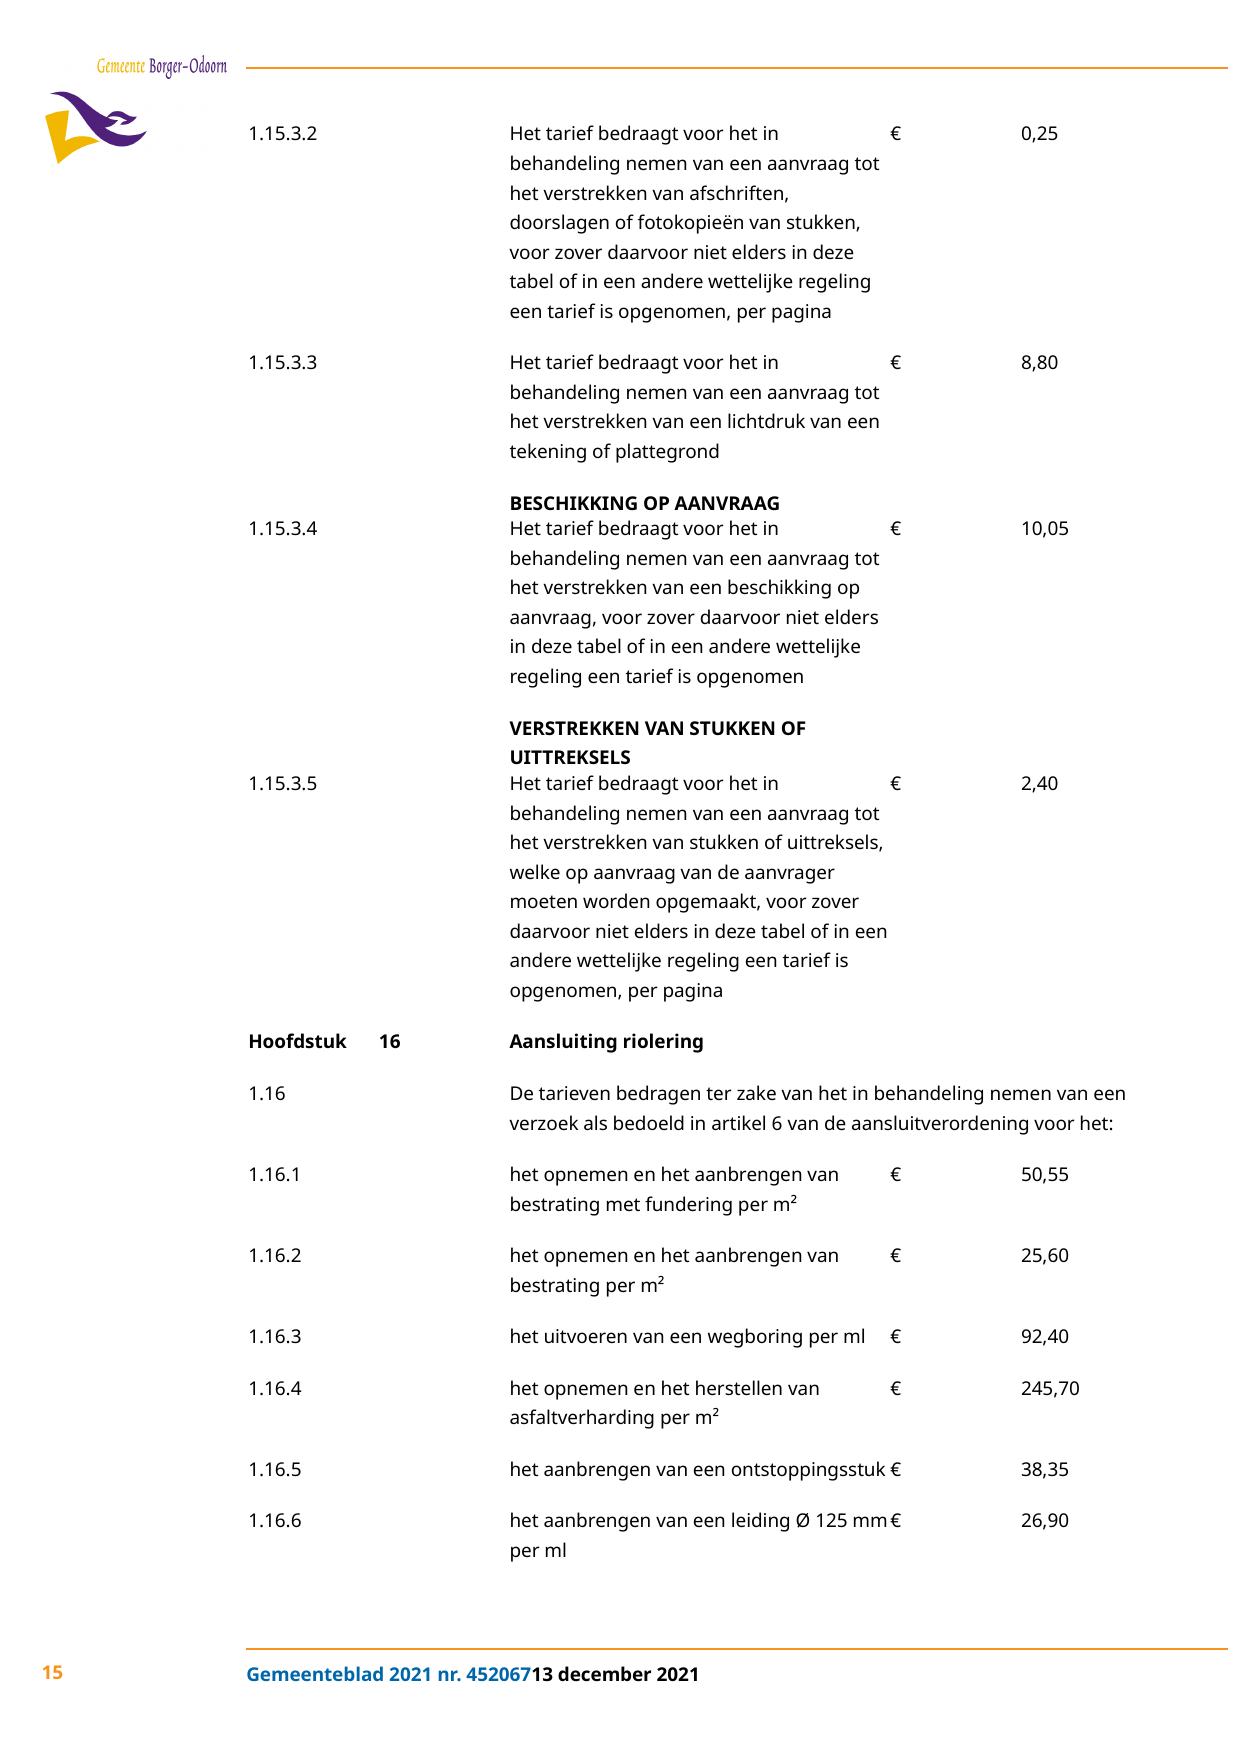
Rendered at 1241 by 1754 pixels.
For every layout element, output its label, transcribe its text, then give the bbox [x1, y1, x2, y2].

table_cell [248, 490, 379, 515]
table_cell € [890, 1242, 1021, 1297]
picture [41, 47, 231, 172]
table_cell [379, 1080, 509, 1135]
table_cell [248, 1481, 379, 1507]
table_cell [1021, 1430, 1152, 1456]
table_cell [379, 1216, 509, 1242]
table_cell 2,40 [1021, 770, 1152, 1003]
table_cell [248, 95, 379, 121]
table_cell [248, 464, 379, 490]
table_cell 92,40 [1021, 1323, 1152, 1349]
table_cell [509, 95, 890, 121]
table_cell [379, 1323, 509, 1349]
table_cell [509, 1135, 890, 1161]
table_cell [1021, 324, 1152, 349]
table_cell [1021, 689, 1152, 715]
table_cell [379, 1003, 509, 1029]
table_cell € [890, 1323, 1021, 1349]
table_cell [379, 689, 509, 715]
table_cell [379, 1135, 509, 1161]
table_cell [509, 1216, 890, 1242]
table_cell [248, 1003, 379, 1029]
table_cell [509, 1481, 890, 1507]
table_cell [509, 1298, 890, 1323]
table_cell [1021, 1563, 1152, 1588]
table_cell 1.16.4 [248, 1375, 379, 1430]
table_cell [1021, 464, 1152, 490]
table_cell [890, 464, 1021, 490]
table_cell [509, 1003, 890, 1029]
table_cell 10,05 [1021, 515, 1152, 689]
table_cell [890, 324, 1021, 349]
table_cell [509, 464, 890, 490]
table_cell [1021, 1481, 1152, 1507]
table_cell [379, 1481, 509, 1507]
table_cell [379, 464, 509, 490]
table_cell 1.16 [248, 1080, 379, 1135]
table_cell [379, 1456, 509, 1481]
table_cell [379, 715, 509, 770]
table_cell [890, 1298, 1021, 1323]
table_cell [379, 1298, 509, 1323]
table_cell Hoofdstuk [248, 1029, 379, 1054]
table_cell [1021, 490, 1152, 515]
table_cell Het tarief bedraagt voor het in behandeling nemen van een aanvraag tot het verstrekken van een beschikking op aanvraag, voor zover daarvoor niet elders in deze tabel of in een andere wettelijke regeling een tarief is opgenomen [509, 515, 890, 689]
table_cell [890, 715, 1021, 770]
table_cell 38,35 [1021, 1456, 1152, 1481]
table_cell € [890, 1507, 1021, 1562]
table_cell 1.16.1 [248, 1161, 379, 1216]
table_cell 1.16.5 [248, 1456, 379, 1481]
table_cell [248, 1216, 379, 1242]
table_cell 1.15.3.3 [248, 350, 379, 464]
table_cell [248, 1563, 379, 1588]
table_cell [509, 324, 890, 349]
table_cell [248, 715, 379, 770]
table_cell [890, 1481, 1021, 1507]
table_cell 16 [379, 1029, 509, 1054]
table_cell [890, 1430, 1021, 1456]
table_cell [379, 1349, 509, 1375]
table_cell [509, 1563, 890, 1588]
table_cell 245,70 [1021, 1375, 1152, 1430]
table_cell [1021, 1029, 1152, 1054]
table_cell [248, 1135, 379, 1161]
table_cell 1.16.6 [248, 1507, 379, 1562]
table_cell [890, 1563, 1021, 1588]
table_cell [890, 1003, 1021, 1029]
table_cell 26,90 [1021, 1507, 1152, 1562]
table_cell Het tarief bedraagt voor het in behandeling nemen van een aanvraag tot het verstrekken van afschriften, doorslagen of fotokopieën van stukken, voor zover daarvoor niet elders in deze tabel of in een andere wettelijke regeling een tarief is opgenomen, per pagina [509, 121, 890, 324]
table_cell [1021, 1298, 1152, 1323]
table_cell [509, 1430, 890, 1456]
table_cell het uitvoeren van een wegboring per ml [509, 1323, 890, 1349]
table_cell [890, 1054, 1021, 1080]
table_cell [248, 1430, 379, 1456]
table_cell [379, 515, 509, 689]
table_cell [1021, 1216, 1152, 1242]
table_cell [248, 324, 379, 349]
table_cell [890, 1135, 1021, 1161]
table_cell € [890, 1375, 1021, 1430]
table_cell 1.15.3.5 [248, 770, 379, 1003]
table_cell [890, 1216, 1021, 1242]
table_cell € [890, 770, 1021, 1003]
table_cell [890, 1349, 1021, 1375]
table_cell [379, 490, 509, 515]
table_cell [248, 689, 379, 715]
table_cell Aansluiting riolering [509, 1029, 890, 1054]
table_cell het opnemen en het herstellen van asfaltverharding per m² [509, 1375, 890, 1430]
table_cell [379, 324, 509, 349]
table_cell [379, 1375, 509, 1430]
table_cell € [890, 121, 1021, 324]
table_cell [379, 770, 509, 1003]
table_cell € [890, 350, 1021, 464]
table_cell [379, 1507, 509, 1562]
table_cell het opnemen en het aanbrengen van bestrating met fundering per m² [509, 1161, 890, 1216]
table_cell [890, 95, 1021, 121]
table_cell [1021, 1135, 1152, 1161]
table_cell 0,25 [1021, 121, 1152, 324]
table_cell [379, 1161, 509, 1216]
table_cell [248, 1054, 379, 1080]
table_cell [1021, 1003, 1152, 1029]
table_cell [379, 1242, 509, 1297]
table_cell VERSTREKKEN VAN STUKKEN OF UITTREKSELS [509, 715, 890, 770]
table_cell [890, 490, 1021, 515]
table_cell [1021, 1349, 1152, 1375]
table_cell [509, 689, 890, 715]
table_cell 1.15.3.4 [248, 515, 379, 689]
table_cell 1.15.3.2 [248, 121, 379, 324]
table_cell het opnemen en het aanbrengen van bestrating per m² [509, 1242, 890, 1297]
table_cell 25,60 [1021, 1242, 1152, 1297]
table_cell De tarieven bedragen ter zake van het in behandeling nemen van een verzoek als bedoeld in artikel 6 van de aansluitverordening voor het: [509, 1080, 1152, 1135]
table_cell Het tarief bedraagt voor het in behandeling nemen van een aanvraag tot het verstrekken van een lichtdruk van een tekening of plattegrond [509, 350, 890, 464]
table_cell het aanbrengen van een leiding Ø 125 mm per ml [509, 1507, 890, 1562]
table_cell [379, 1054, 509, 1080]
table_cell [248, 1349, 379, 1375]
table_cell [379, 1430, 509, 1456]
table_cell [248, 1298, 379, 1323]
table_cell 1.16.3 [248, 1323, 379, 1349]
table_cell [379, 95, 509, 121]
table_cell [509, 1054, 890, 1080]
table_cell € [890, 515, 1021, 689]
table_cell [379, 1563, 509, 1588]
table_cell het aanbrengen van een ontstoppingsstuk [509, 1456, 890, 1481]
table_cell [890, 1029, 1021, 1054]
table_cell [379, 350, 509, 464]
table_cell Het tarief bedraagt voor het in behandeling nemen van een aanvraag tot het verstrekken van stukken of uittreksels, welke op aanvraag van de aanvrager moeten worden opgemaakt, voor zover daarvoor niet elders in deze tabel of in een andere wettelijke regeling een tarief is opgenomen, per pagina [509, 770, 890, 1003]
table_cell [1021, 715, 1152, 770]
table_cell 8,80 [1021, 350, 1152, 464]
table_cell [1021, 1054, 1152, 1080]
table_cell [509, 1349, 890, 1375]
table_cell € [890, 1456, 1021, 1481]
table_cell BESCHIKKING OP AANVRAAG [509, 490, 890, 515]
table_cell 50,55 [1021, 1161, 1152, 1216]
table_cell [379, 121, 509, 324]
table_cell [1021, 95, 1152, 121]
table_cell [890, 689, 1021, 715]
table_cell 1.16.2 [248, 1242, 379, 1297]
table_cell € [890, 1161, 1021, 1216]
